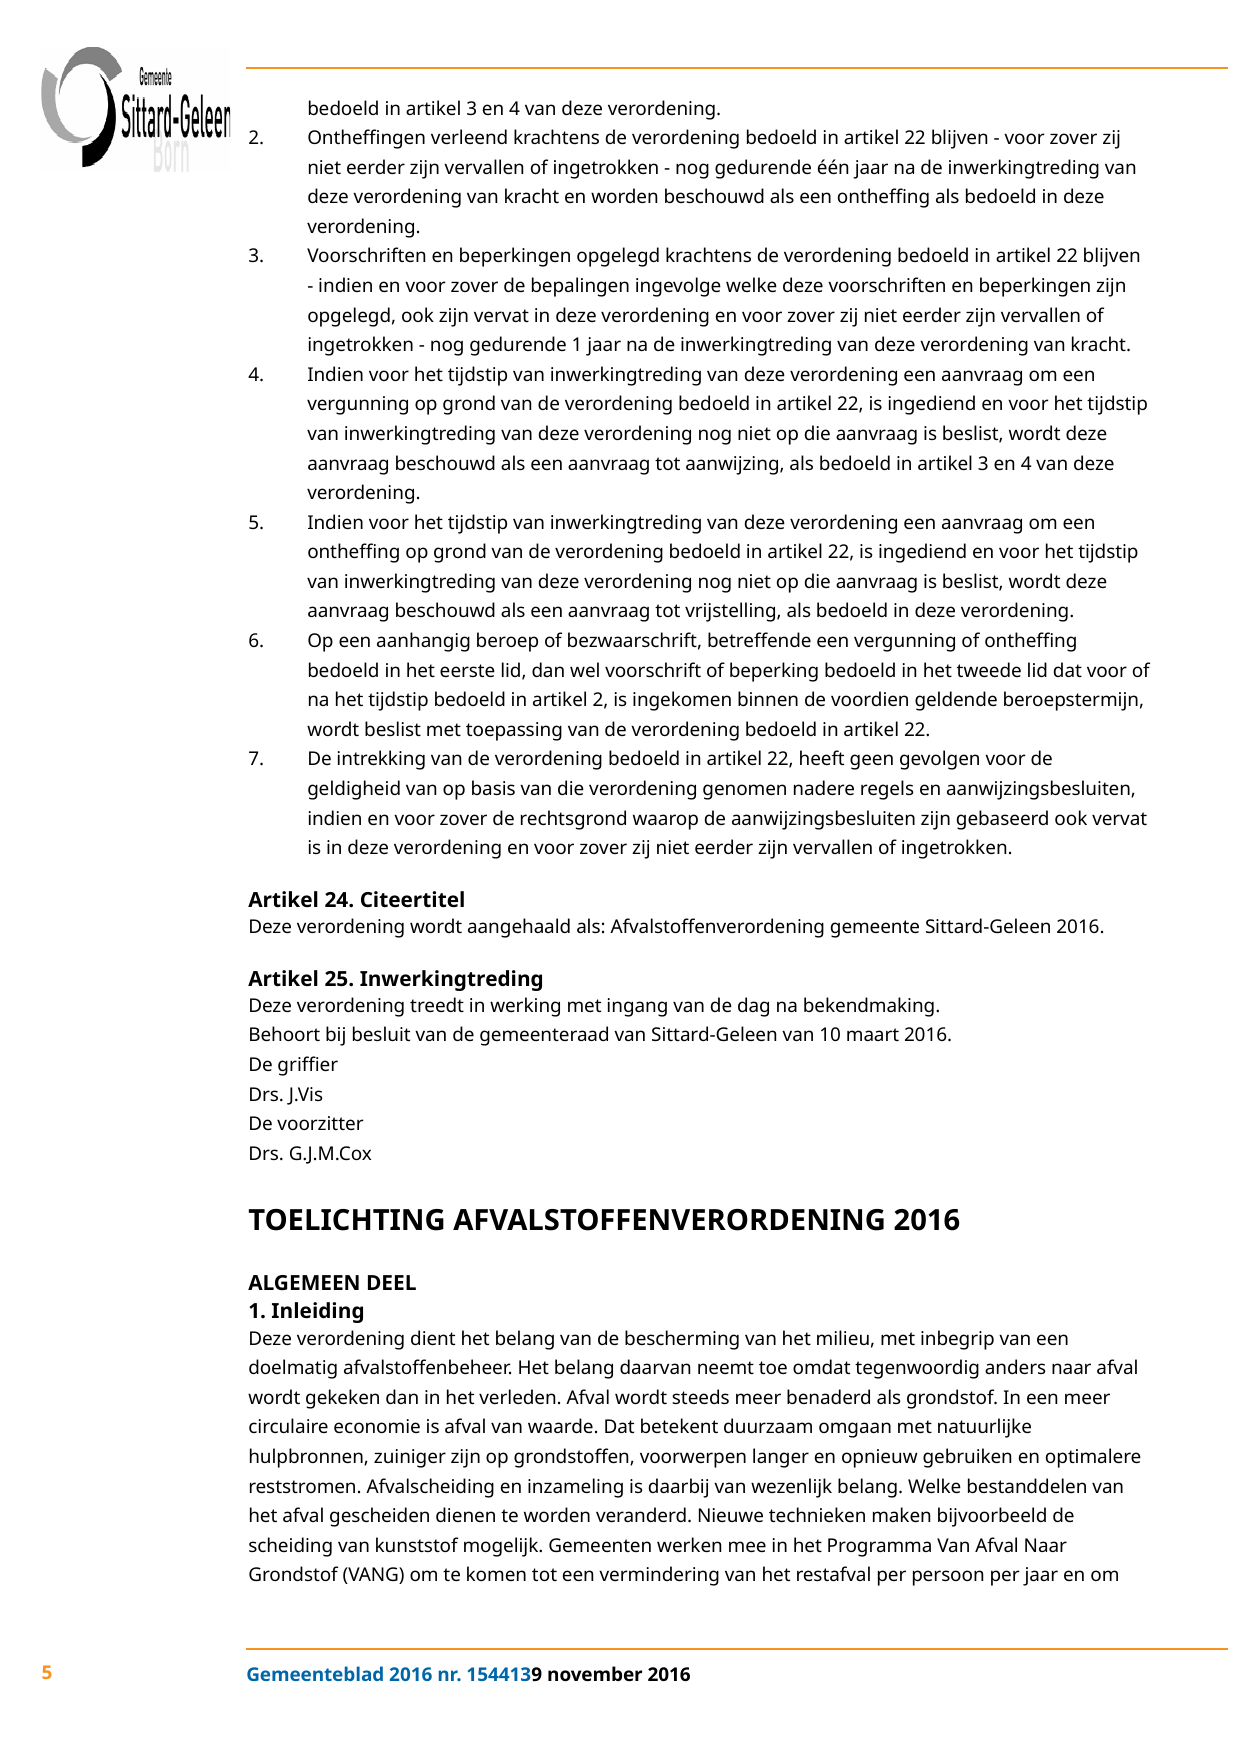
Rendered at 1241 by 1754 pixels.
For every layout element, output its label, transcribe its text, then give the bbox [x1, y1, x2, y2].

list Indien voor het tijdstip van inwerkingtreding van deze verordening een aanvraag om een vergunning op grond van de verordening bedoeld in artikel 22, is ingediend en voor het tijdstip van inwerkingtreding van deze verordening nog niet op die aanvraag is beslist, wordt deze aanvraag beschouwd als een aanvraag tot aanwijzing, als bedoeld in artikel 3 en 4 van deze verordening. [248, 361, 1152, 505]
list Ontheffingen verleend krachtens de verordening bedoeld in artikel 22 blijven - voor zover zij niet eerder zijn vervallen of ingetrokken - nog gedurende één jaar na de inwerkingtreding van deze verordening van kracht en worden beschouwd als een ontheffing als bedoeld in deze verordening. [248, 124, 1152, 239]
text Artikel 25. Inwerkingtreding [248, 964, 1152, 992]
text 1. Inleiding [248, 1296, 1152, 1325]
text Artikel 24. Citeertitel [248, 885, 1152, 913]
text De voorzitter [248, 1110, 1152, 1136]
text Drs. J.Vis [248, 1081, 1152, 1107]
list Op een aanhangig beroep of bezwaarschrift, betreffende een vergunning of ontheffing bedoeld in het eerste lid, dan wel voorschrift of beperking bedoeld in het tweede lid dat voor of na het tijdstip bedoeld in artikel 2, is ingekomen binnen de voordien geldende beroepstermijn, wordt beslist met toepassing van de verordening bedoeld in artikel 22. [248, 627, 1152, 742]
text Deze verordening treedt in werking met ingang van de dag na bekendmaking. [248, 992, 1152, 1018]
list Indien voor het tijdstip van inwerkingtreding van deze verordening een aanvraag om een ontheffing op grond van de verordening bedoeld in artikel 22, is ingediend en voor het tijdstip van inwerkingtreding van deze verordening nog niet op die aanvraag is beslist, wordt deze aanvraag beschouwd als een aanvraag tot vrijstelling, als bedoeld in deze verordening. [248, 509, 1152, 623]
text Deze verordening wordt aangehaald als: Afvalstoffenverordening gemeente Sittard-Geleen 2016. [248, 913, 1152, 939]
text ALGEMEEN DEEL [248, 1268, 1152, 1296]
list Voorschriften en beperkingen opgelegd krachtens de verordening bedoeld in artikel 22 blijven - indien en voor zover de bepalingen ingevolge welke deze voorschriften en beperkingen zijn opgelegd, ook zijn vervat in deze verordening en voor zover zij niet eerder zijn vervallen of ingetrokken - nog gedurende 1 jaar na de inwerkingtreding van deze verordening van kracht. [248, 243, 1152, 357]
text Deze verordening dient het belang van de bescherming van het milieu, met inbegrip van een doelmatig afvalstoffenbeheer. Het belang daarvan neemt toe omdat tegenwoordig anders naar afval wordt gekeken dan in het verleden. Afval wordt steeds meer benaderd als grondstof. In een meer circulaire economie is afval van waarde. Dat betekent duurzaam omgaan met natuurlijke hulpbronnen, zuiniger zijn op grondstoffen, voorwerpen langer en opnieuw gebruiken en optimalere reststromen. Afvalscheiding en inzameling is daarbij van wezenlijk belang. Welke bestanddelen van het afval gescheiden dienen te worden veranderd. Nieuwe technieken maken bijvoorbeeld de scheiding van kunststof mogelijk. Gemeenten werken mee in het Programma Van Afval Naar Grondstof (VANG) om te komen tot een vermindering van het restafval per persoon per jaar en om [248, 1325, 1152, 1587]
text Drs. G.J.M.Cox [248, 1140, 1152, 1166]
list De intrekking van de verordening bedoeld in artikel 22, heeft geen gevolgen voor de geldigheid van op basis van die verordening genomen nadere regels en aanwijzingsbesluiten, indien en voor zover de rechtsgrond waarop de aanwijzingsbesluiten zijn gebaseerd ook vervat is in deze verordening en voor zover zij niet eerder zijn vervallen of ingetrokken. [248, 746, 1152, 860]
text TOELICHTING AFVALSTOFFENVERORDENING 2016 [248, 1199, 1152, 1239]
picture [41, 47, 231, 172]
text Behoort bij besluit van de gemeenteraad van Sittard-Geleen van 10 maart 2016. [248, 1022, 1152, 1047]
list bedoeld in artikel 3 en 4 van deze verordening. [248, 95, 1152, 121]
text De griffier [248, 1051, 1152, 1077]
